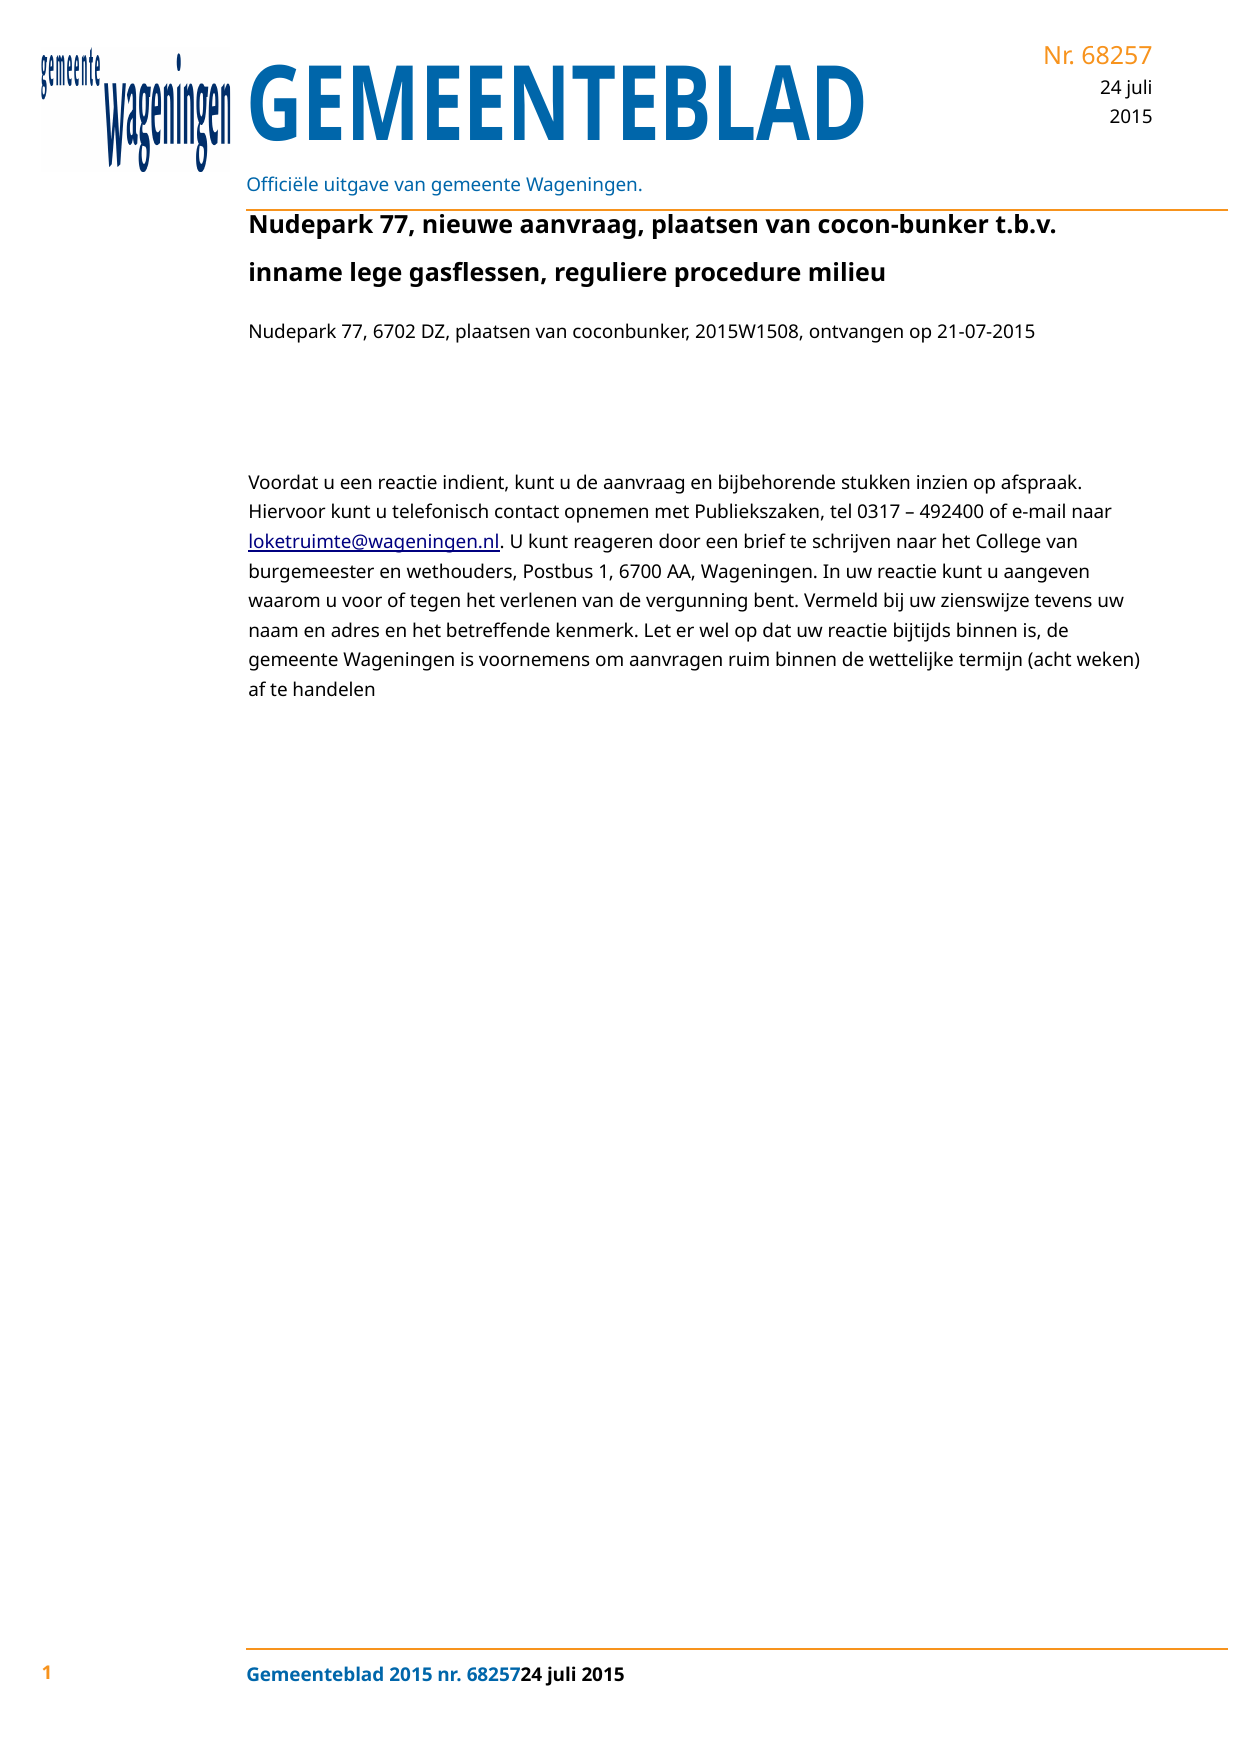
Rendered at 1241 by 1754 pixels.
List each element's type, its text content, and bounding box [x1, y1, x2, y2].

text Nudepark 77, 6702 DZ, plaatsen van coconbunker, 2015W1508, ontvangen op 21-07-2015 [248, 318, 1152, 344]
text Nudepark 77, nieuwe aanvraag, plaatsen van cocon-bunker t.b.v. inname lege gasflessen, reguliere procedure milieu [248, 211, 1152, 288]
picture [41, 47, 231, 172]
text Voordat u een reactie indient, kunt u de aanvraag en bijbehorende stukken inzien op afspraak. Hiervoor kunt u telefonisch contact opnemen met Publiekszaken, tel 0317 – 492400 of e-mail naar loketruimte@wageningen.nl. U kunt reageren door een brief te schrijven naar het College van burgemeester en wethouders, Postbus 1, 6700 AA, Wageningen. In uw reactie kunt u aangeven waarom u voor of tegen het verlenen van de vergunning bent. Vermeld bij uw zienswijze tevens uw naam en adres en het betreffende kenmerk. Let er wel op dat uw reactie bijtijds binnen is, de gemeente Wageningen is voornemens om aanvragen ruim binnen de wettelijke termijn (acht weken) af te handelen [248, 469, 1152, 702]
